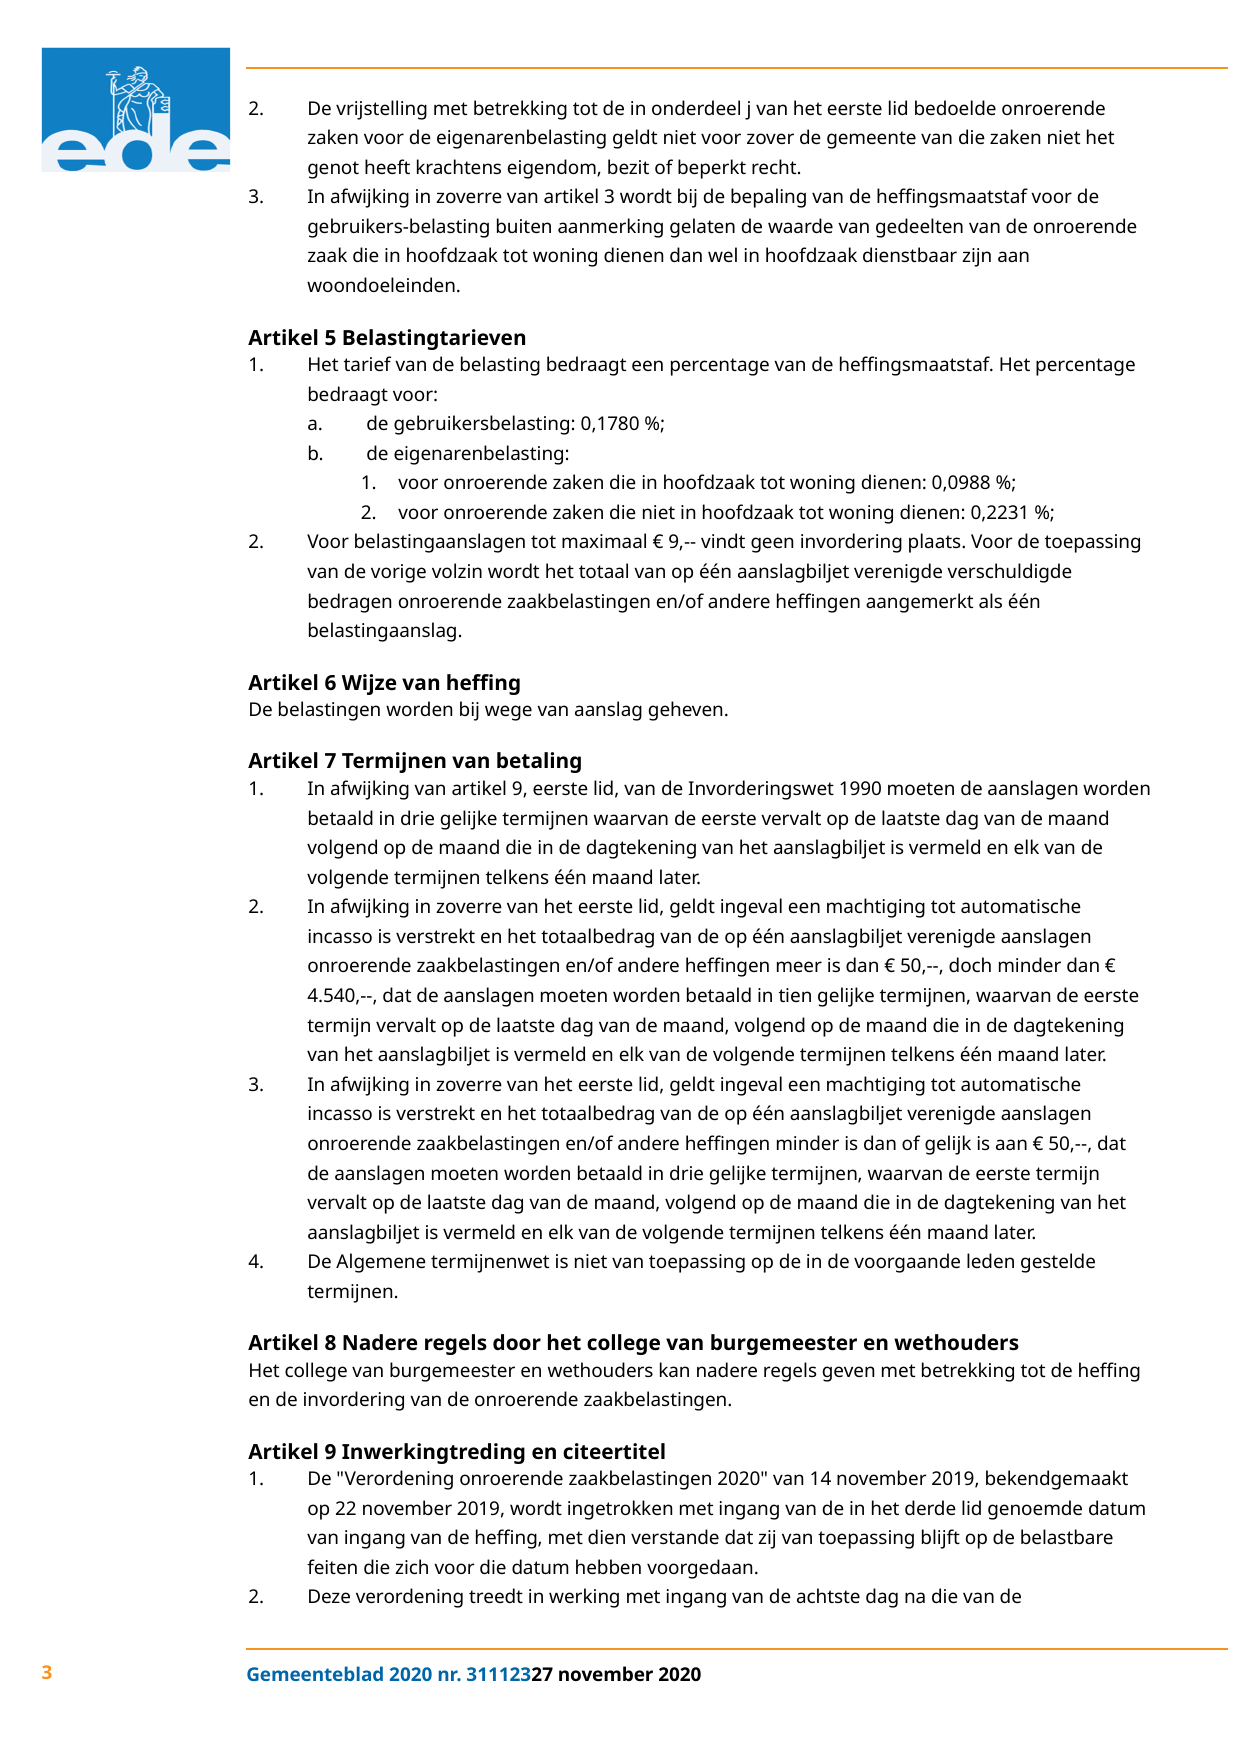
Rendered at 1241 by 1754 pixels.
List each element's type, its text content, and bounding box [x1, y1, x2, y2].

text Artikel 6 Wijze van heffing [248, 668, 1152, 696]
list In afwijking in zoverre van het eerste lid, geldt ingeval een machtiging tot automatische incasso is verstrekt en het totaalbedrag van de op één aanslagbiljet verenigde aanslagen onroerende zaakbelastingen en/of andere heffingen minder is dan of gelijk is aan € 50,--, dat de aanslagen moeten worden betaald in drie gelijke termijnen, waarvan de eerste termijn vervalt op de laatste dag van de maand, volgend op de maand die in de dagtekening van het aanslagbiljet is vermeld en elk van de volgende termijnen telkens één maand later. [248, 1071, 1152, 1244]
list De "Verordening onroerende zaakbelastingen 2020" van 14 november 2019, bekendgemaakt op 22 november 2019, wordt ingetrokken met ingang van de in het derde lid genoemde datum van ingang van de heffing, met dien verstande dat zij van toepassing blijft op de belastbare feiten die zich voor die datum hebben voorgedaan. [248, 1465, 1152, 1580]
list voor onroerende zaken die in hoofdzaak tot woning dienen: 0,0988 %; [361, 469, 1152, 495]
text De belastingen worden bij wege van aanslag geheven. [248, 696, 1152, 722]
list In afwijking in zoverre van het eerste lid, geldt ingeval een machtiging tot automatische incasso is verstrekt en het totaalbedrag van de op één aanslagbiljet verenigde aanslagen onroerende zaakbelastingen en/of andere heffingen meer is dan € 50,--, doch minder dan € 4.540,--, dat de aanslagen moeten worden betaald in tien gelijke termijnen, waarvan de eerste termijn vervalt op de laatste dag van de maand, volgend op de maand die in de dagtekening van het aanslagbiljet is vermeld en elk van de volgende termijnen telkens één maand later. [248, 893, 1152, 1067]
list de gebruikersbelasting: 0,1780 %; [307, 410, 1152, 436]
list In afwijking in zoverre van artikel 3 wordt bij de bepaling van de heffingsmaatstaf voor de gebruikers-belasting buiten aanmerking gelaten de waarde van gedeelten van de onroerende zaak die in hoofdzaak tot woning dienen dan wel in hoofdzaak dienstbaar zijn aan woondoeleinden. [248, 183, 1152, 298]
list de eigenarenbelasting: [307, 440, 1152, 466]
list De vrijstelling met betrekking tot de in onderdeel j van het eerste lid bedoelde onroerende zaken voor de eigenarenbelasting geldt niet voor zover de gemeente van die zaken niet het genot heeft krachtens eigendom, bezit of beperkt recht. [248, 95, 1152, 180]
list Voor belastingaanslagen tot maximaal € 9,-- vindt geen invordering plaats. Voor de toepassing van de vorige volzin wordt het totaal van op één aanslagbiljet verenigde verschuldigde bedragen onroerende zaakbelastingen en/of andere heffingen aangemerkt als één belastingaanslag. [248, 529, 1152, 643]
text Het college van burgemeester en wethouders kan nadere regels geven met betrekking tot de heffing en de invordering van de onroerende zaakbelastingen. [248, 1357, 1152, 1412]
list De Algemene termijnenwet is niet van toepassing op de in de voorgaande leden gestelde termijnen. [248, 1248, 1152, 1304]
list voor onroerende zaken die niet in hoofdzaak tot woning dienen: 0,2231 %; [361, 499, 1152, 525]
list Deze verordening treedt in werking met ingang van de achtste dag na die van de [248, 1584, 1152, 1609]
text Artikel 5 Belastingtarieven [248, 323, 1152, 351]
list Het tarief van de belasting bedraagt een percentage van de heffingsmaatstaf. Het percentage bedraagt voor: [248, 351, 1152, 406]
text Artikel 8 Nadere regels door het college van burgemeester en wethouders [248, 1328, 1152, 1357]
text Artikel 7 Termijnen van betaling [248, 747, 1152, 775]
picture [41, 47, 231, 172]
text Artikel 9 Inwerkingtreding en citeertitel [248, 1437, 1152, 1465]
list In afwijking van artikel 9, eerste lid, van de Invorderingswet 1990 moeten de aanslagen worden betaald in drie gelijke termijnen waarvan de eerste vervalt op de laatste dag van de maand volgend op de maand die in de dagtekening van het aanslagbiljet is vermeld en elk van de volgende termijnen telkens één maand later. [248, 775, 1152, 889]
